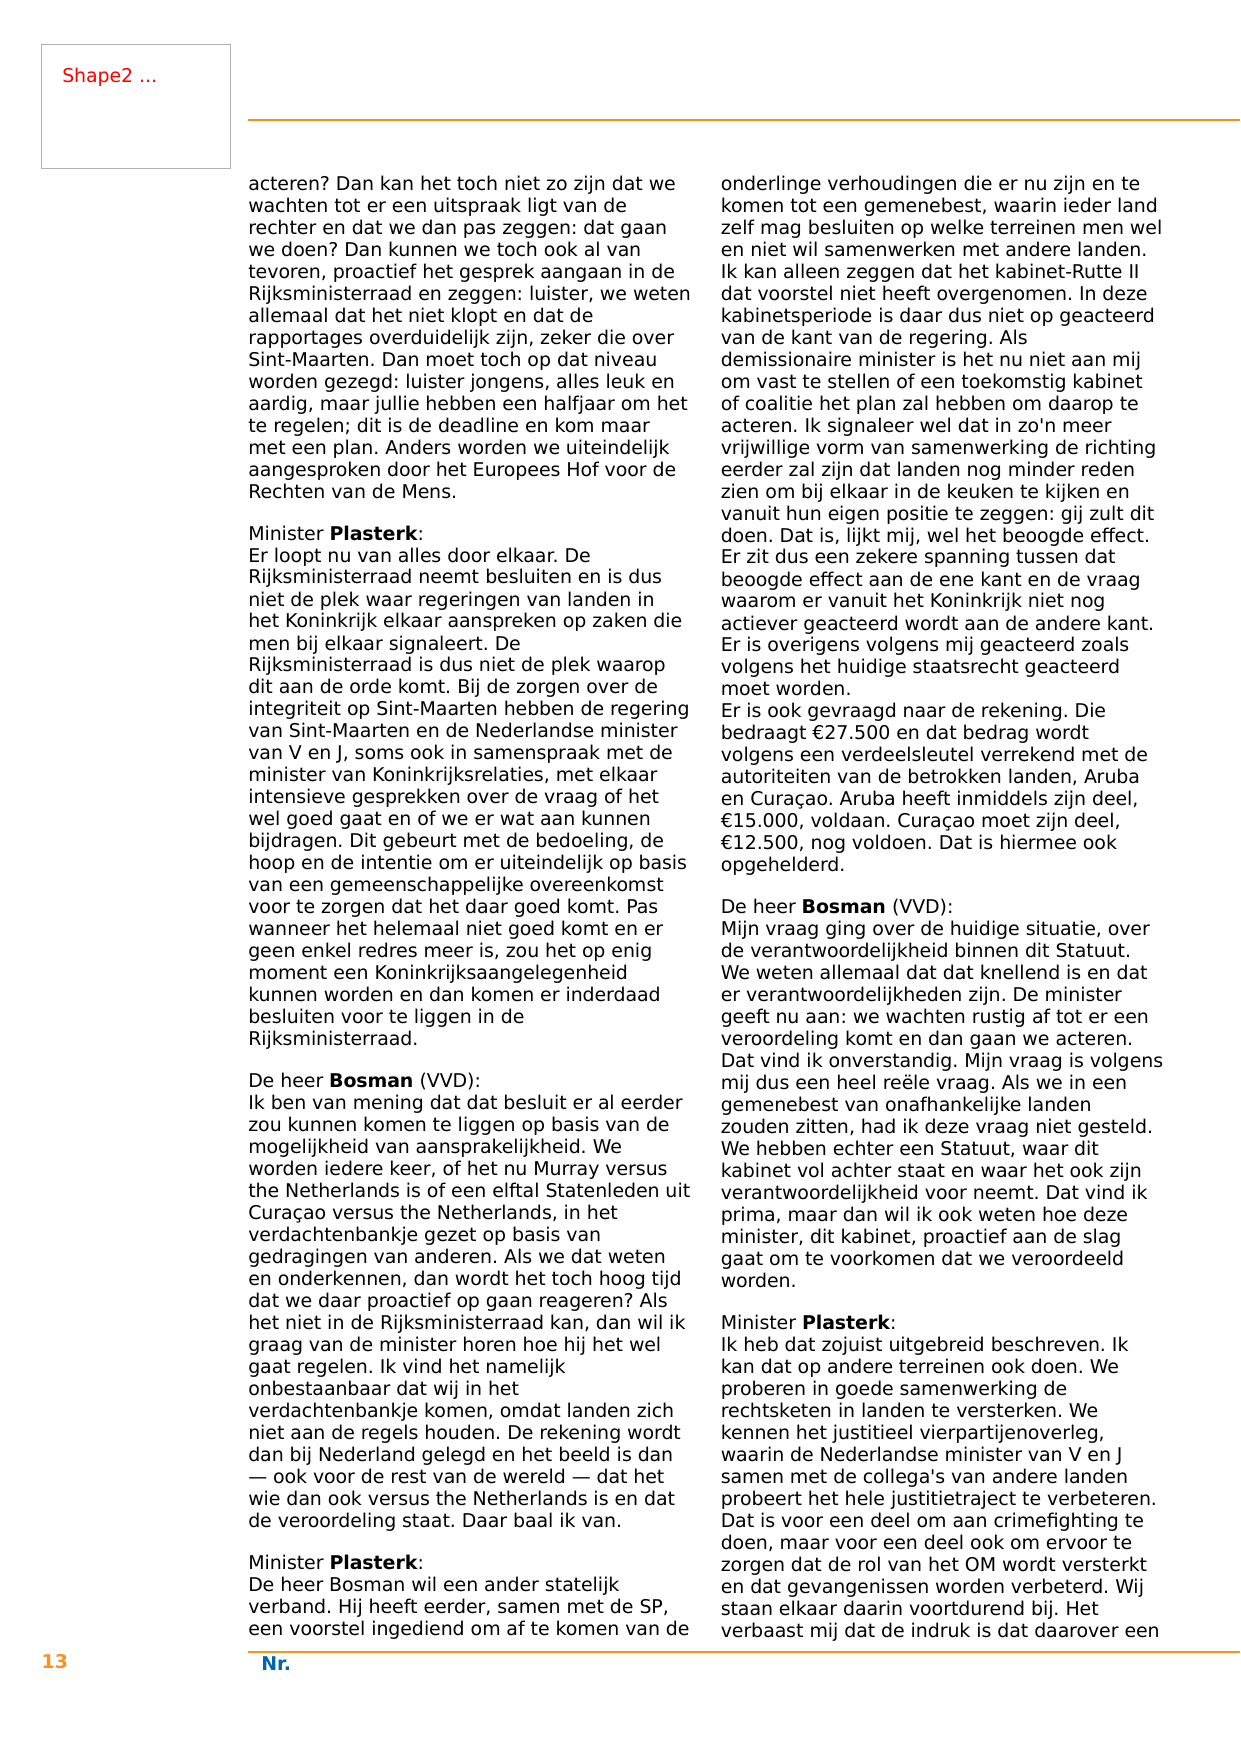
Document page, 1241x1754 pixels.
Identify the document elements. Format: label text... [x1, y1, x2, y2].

text De heer Bosman (VVD): [248, 1070, 691, 1092]
text Minister Plasterk: [248, 1552, 691, 1573]
text Er is ook gevraagd naar de rekening. Die bedraagt €27.500 en dat bedrag wordt volgens een verdeelsleutel verrekend met de autoriteiten van de betrokken landen, Aruba en Curaçao. Aruba heeft inmiddels zijn deel, €15.000, voldaan. Curaçao moet zijn deel, €12.500, nog voldoen. Dat is hiermee ook opgehelderd. [721, 700, 1163, 876]
text onderlinge verhoudingen die er nu zijn en te komen tot een gemenebest, waarin ieder land zelf mag besluiten op welke terreinen men wel en niet wil samenwerken met andere landen. Ik kan alleen zeggen dat het kabinet-Rutte II dat voorstel niet heeft overgenomen. In deze kabinetsperiode is daar dus niet op geacteerd van de kant van de regering. Als demissionaire minister is het nu niet aan mij om vast te stellen of een toekomstig kabinet of coalitie het plan zal hebben om daarop te acteren. Ik signaleer wel dat in zo'n meer vrijwillige vorm van samenwerking de richting eerder zal zijn dat landen nog minder reden zien om bij elkaar in de keuken te kijken en vanuit hun eigen positie te zeggen: gij zult dit doen. Dat is, lijkt mij, wel het beoogde effect. Er zit dus een zekere spanning tussen dat beoogde effect aan de ene kant en de vraag waarom er vanuit het Koninkrijk niet nog actiever geacteerd wordt aan de andere kant. Er is overigens volgens mij geacteerd zoals volgens het huidige staatsrecht geacteerd moet worden. [721, 173, 1163, 700]
text Mijn vraag ging over de huidige situatie, over de verantwoordelijkheid binnen dit Statuut. We weten allemaal dat dat knellend is en dat er verantwoordelijkheden zijn. De minister geeft nu aan: we wachten rustig af tot er een veroordeling komt en dan gaan we acteren. Dat vind ik onverstandig. Mijn vraag is volgens mij dus een heel reële vraag. Als we in een gemenebest van onafhankelijke landen zouden zitten, had ik deze vraag niet gesteld. We hebben echter een Statuut, waar dit kabinet vol achter staat en waar het ook zijn verantwoordelijkheid voor neemt. Dat vind ik prima, maar dan wil ik ook weten hoe deze minister, dit kabinet, proactief aan de slag gaat om te voorkomen dat we veroordeeld worden. [721, 918, 1163, 1292]
text Ik heb dat zojuist uitgebreid beschreven. Ik kan dat op andere terreinen ook doen. We proberen in goede samenwerking de rechtsketen in landen te versterken. We kennen het justitieel vierpartijenoverleg, waarin de Nederlandse minister van V en J samen met de collega's van andere landen probeert het hele justitietraject te verbeteren. Dat is voor een deel om aan crimefighting te doen, maar voor een deel ook om ervoor te zorgen dat de rol van het OM wordt versterkt en dat gevangenissen worden verbeterd. Wij staan elkaar daarin voortdurend bij. Het verbaast mij dat de indruk is dat daarover een [721, 1334, 1163, 1641]
text Minister Plasterk: [248, 522, 691, 544]
text Er loopt nu van alles door elkaar. De Rijksministerraad neemt besluiten en is dus niet de plek waar regeringen van landen in het Koninkrijk elkaar aanspreken op zaken die men bij elkaar signaleert. De Rijksministerraad is dus niet de plek waarop dit aan de orde komt. Bij de zorgen over de integriteit op Sint-Maarten hebben de regering van Sint-Maarten en de Nederlandse minister van V en J, soms ook in samenspraak met de minister van Koninkrijksrelaties, met elkaar intensieve gesprekken over de vraag of het wel goed gaat en of we er wat aan kunnen bijdragen. Dit gebeurt met de bedoeling, de hoop en de intentie om er uiteindelijk op basis van een gemeenschappelijke overeenkomst voor te zorgen dat het daar goed komt. Pas wanneer het helemaal niet goed komt en er geen enkel redres meer is, zou het op enig moment een Koninkrijksaangelegenheid kunnen worden en dan komen er inderdaad besluiten voor te liggen in de Rijksministerraad. [248, 544, 691, 1050]
text Ik ben van mening dat dat besluit er al eerder zou kunnen komen te liggen op basis van de mogelijkheid van aansprakelijkheid. We worden iedere keer, of het nu Murray versus the Netherlands is of een elftal Statenleden uit Curaçao versus the Netherlands, in het verdachtenbankje gezet op basis van gedragingen van anderen. Als we dat weten en onderkennen, dan wordt het toch hoog tijd dat we daar proactief op gaan reageren? Als het niet in de Rijksministerraad kan, dan wil ik graag van de minister horen hoe hij het wel gaat regelen. Ik vind het namelijk onbestaanbaar dat wij in het verdachtenbankje komen, omdat landen zich niet aan de regels houden. De rekening wordt dan bij Nederland gelegd en het beeld is dan — ook voor de rest van de wereld — dat het wie dan ook versus the Netherlands is en dat de veroordeling staat. Daar baal ik van. [248, 1092, 691, 1532]
text De heer Bosman (VVD): [721, 896, 1163, 918]
text Minister Plasterk: [721, 1312, 1163, 1334]
text acteren? Dan kan het toch niet zo zijn dat we wachten tot er een uitspraak ligt van de rechter en dat we dan pas zeggen: dat gaan we doen? Dan kunnen we toch ook al van tevoren, proactief het gesprek aangaan in de Rijksministerraad en zeggen: luister, we weten allemaal dat het niet klopt en dat de rapportages overduidelijk zijn, zeker die over Sint-Maarten. Dan moet toch op dat niveau worden gezegd: luister jongens, alles leuk en aardig, maar jullie hebben een halfjaar om het te regelen; dit is de deadline en kom maar met een plan. Anders worden we uiteindelijk aangesproken door het Europees Hof voor de Rechten van de Mens. [248, 173, 691, 502]
text De heer Bosman wil een ander statelijk verband. Hij heeft eerder, samen met de SP, een voorstel ingediend om af te komen van de [248, 1573, 691, 1639]
